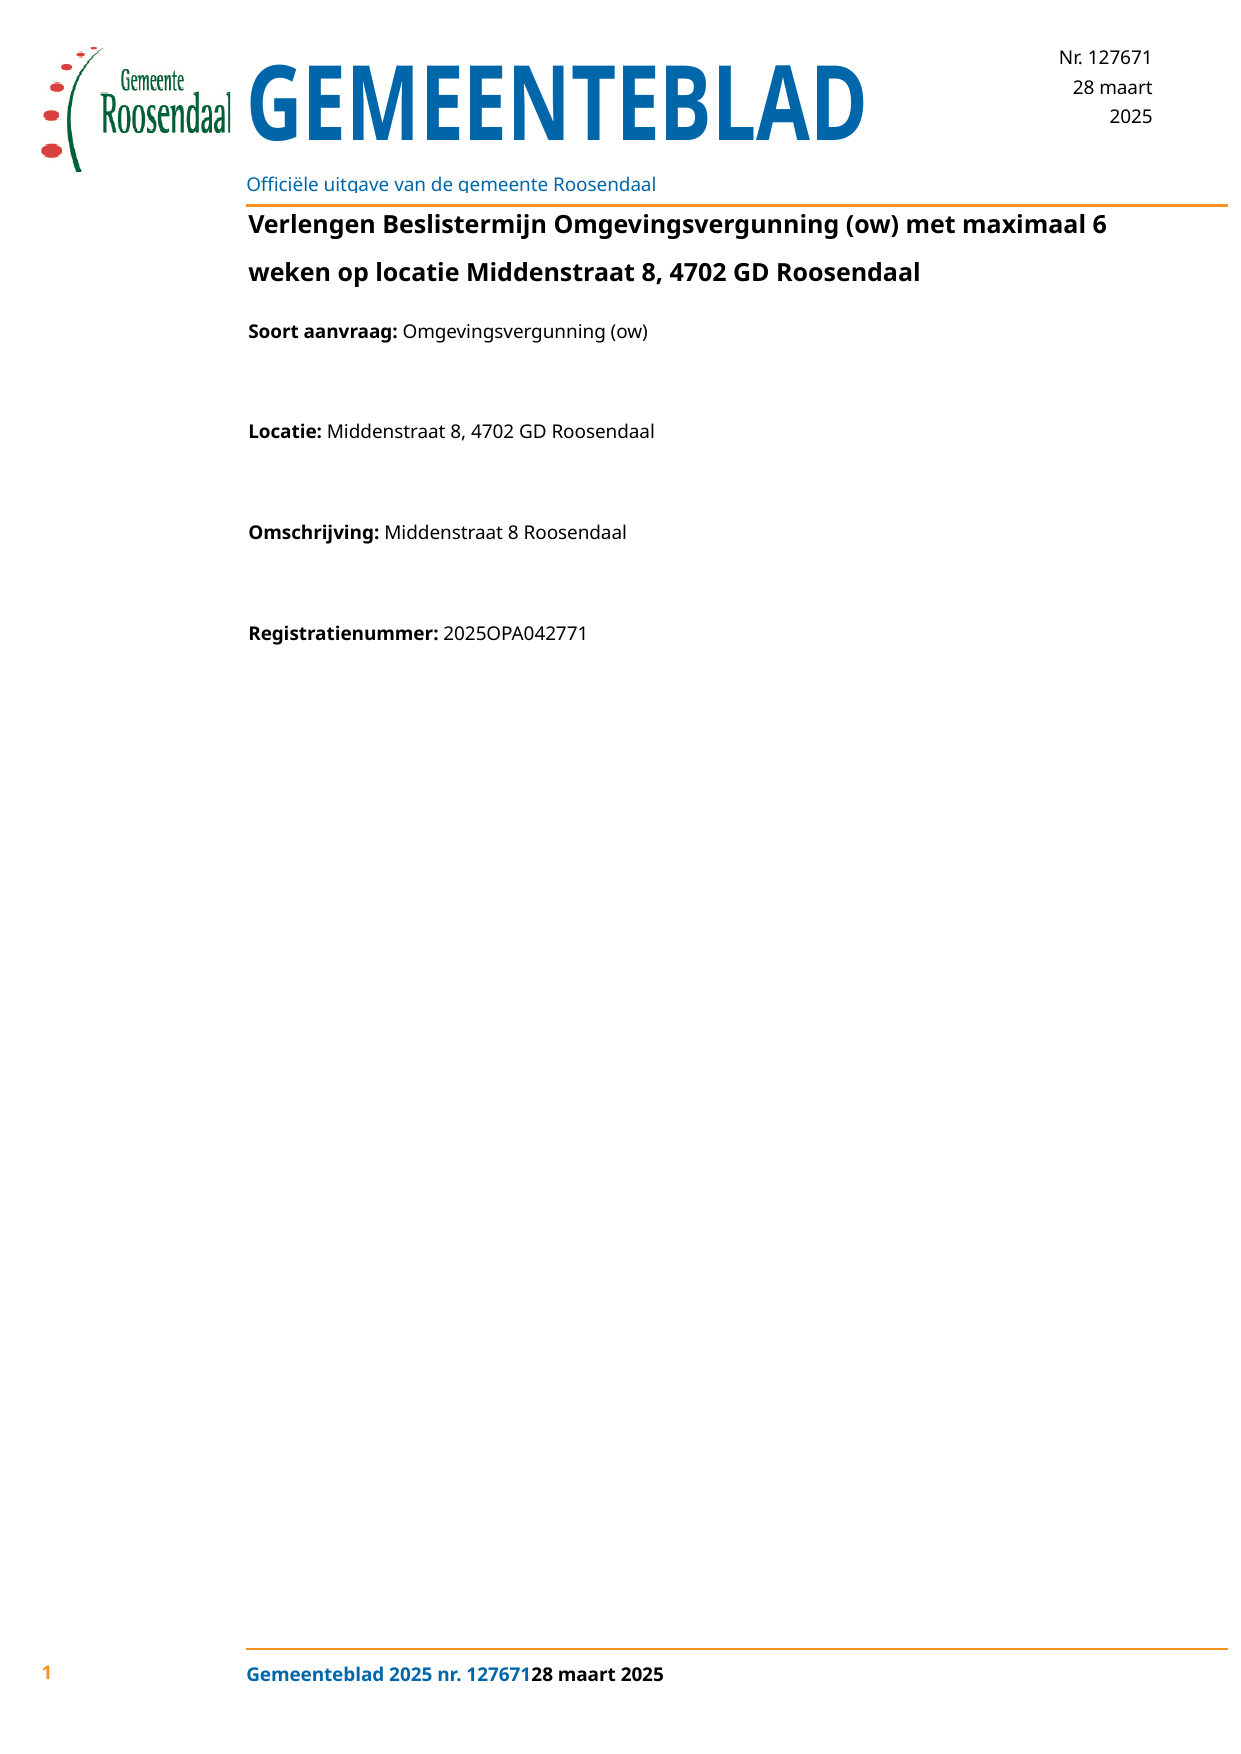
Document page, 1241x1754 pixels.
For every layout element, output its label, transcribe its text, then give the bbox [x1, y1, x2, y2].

picture [41, 47, 231, 172]
text Verlengen Beslistermijn Omgevingsvergunning (ow) met maximaal 6 weken op locatie Middenstraat 8, 4702 GD Roosendaal [248, 207, 1152, 288]
text Omschrijving: Middenstraat 8 Roosendaal [248, 519, 1152, 545]
text Locatie: Middenstraat 8, 4702 GD Roosendaal [248, 419, 1152, 444]
text Registratienummer: 2025OPA042771 [248, 620, 1152, 646]
text Soort aanvraag: Omgevingsvergunning (ow) [248, 318, 1152, 344]
